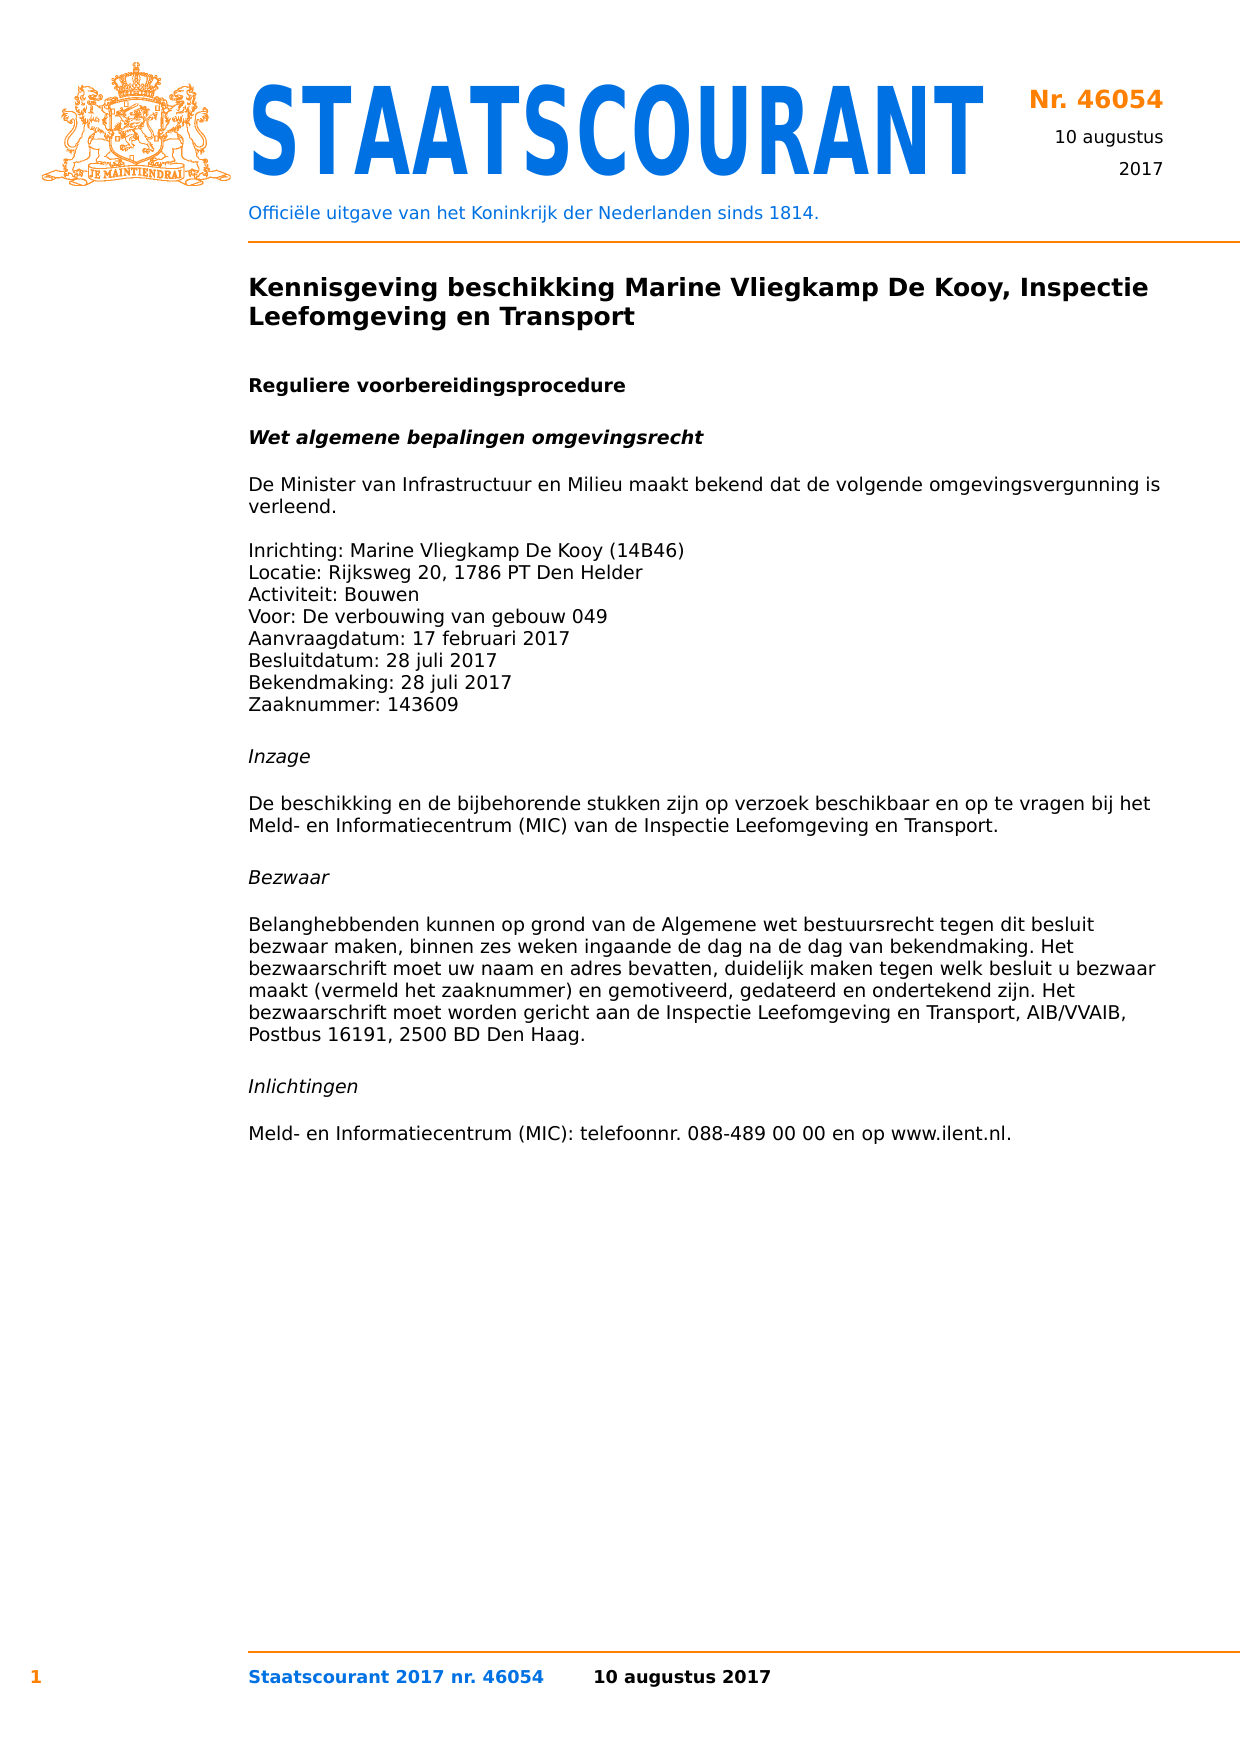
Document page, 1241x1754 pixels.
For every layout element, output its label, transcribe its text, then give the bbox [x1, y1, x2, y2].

text Besluitdatum: 28 juli 2017 [248, 650, 1163, 672]
picture [41, 62, 231, 186]
subtitle Kennisgeving beschikking Marine Vliegkamp De Kooy, Inspectie Leefomgeving en Transport [248, 273, 1163, 331]
text De Minister van Infrastructuur en Milieu maakt bekend dat de volgende omgevingsvergunning is verleend. [248, 474, 1163, 518]
subtitle Inzage [248, 746, 1163, 768]
text Aanvraagdatum: 17 februari 2017 [248, 628, 1163, 650]
text Meld- en Informatiecentrum (MIC): telefoonnr. 088-489 00 00 en op www.ilent.nl. [248, 1122, 1163, 1144]
text Locatie: Rijksweg 20, 1786 PT Den Helder [248, 562, 1163, 584]
table_header STAATSCOURANT [248, 62, 998, 203]
subtitle Bezwaar [248, 867, 1163, 889]
subtitle Inlichtingen [248, 1076, 1163, 1097]
text Zaaknummer: 143609 [248, 694, 1163, 716]
subtitle Wet algemene bepalingen omgevingsrecht [248, 427, 1163, 449]
text Voor: De verbouwing van gebouw 049 [248, 606, 1163, 628]
table_header Nr. 46054 [998, 62, 1240, 121]
subtitle Reguliere voorbereidingsprocedure [248, 375, 1163, 397]
text Belanghebbenden kunnen op grond van de Algemene wet bestuursrecht tegen dit besluit bezwaar maken, binnen zes weken ingaande de dag na de dag van bekendmaking. Het bezwaarschrift moet uw naam en adres bevatten, duidelijk maken tegen welk besluit u bezwaar maakt (vermeld het zaaknummer) en gemotiveerd, gedateerd en ondertekend zijn. Het bezwaarschrift moet worden gericht aan de Inspectie Leefomgeving en Transport, AIB/VVAIB, Postbus 16191, 2500 BD Den Haag. [248, 914, 1163, 1046]
text Bekendmaking: 28 juli 2017 [248, 672, 1163, 694]
table_cell Officiële uitgave van het Koninkrijk der Nederlanden sinds 1814. [248, 203, 1240, 241]
table_header [25, 62, 248, 241]
text Activiteit: Bouwen [248, 584, 1163, 606]
text De beschikking en de bijbehorende stukken zijn op verzoek beschikbaar en op te vragen bij het Meld- en Informatiecentrum (MIC) van de Inspectie Leefomgeving en Transport. [248, 793, 1163, 837]
table_cell 2017 [998, 153, 1240, 203]
table_cell 10 augustus [998, 121, 1240, 153]
text Inrichting: Marine Vliegkamp De Kooy (14B46) [248, 540, 1163, 562]
